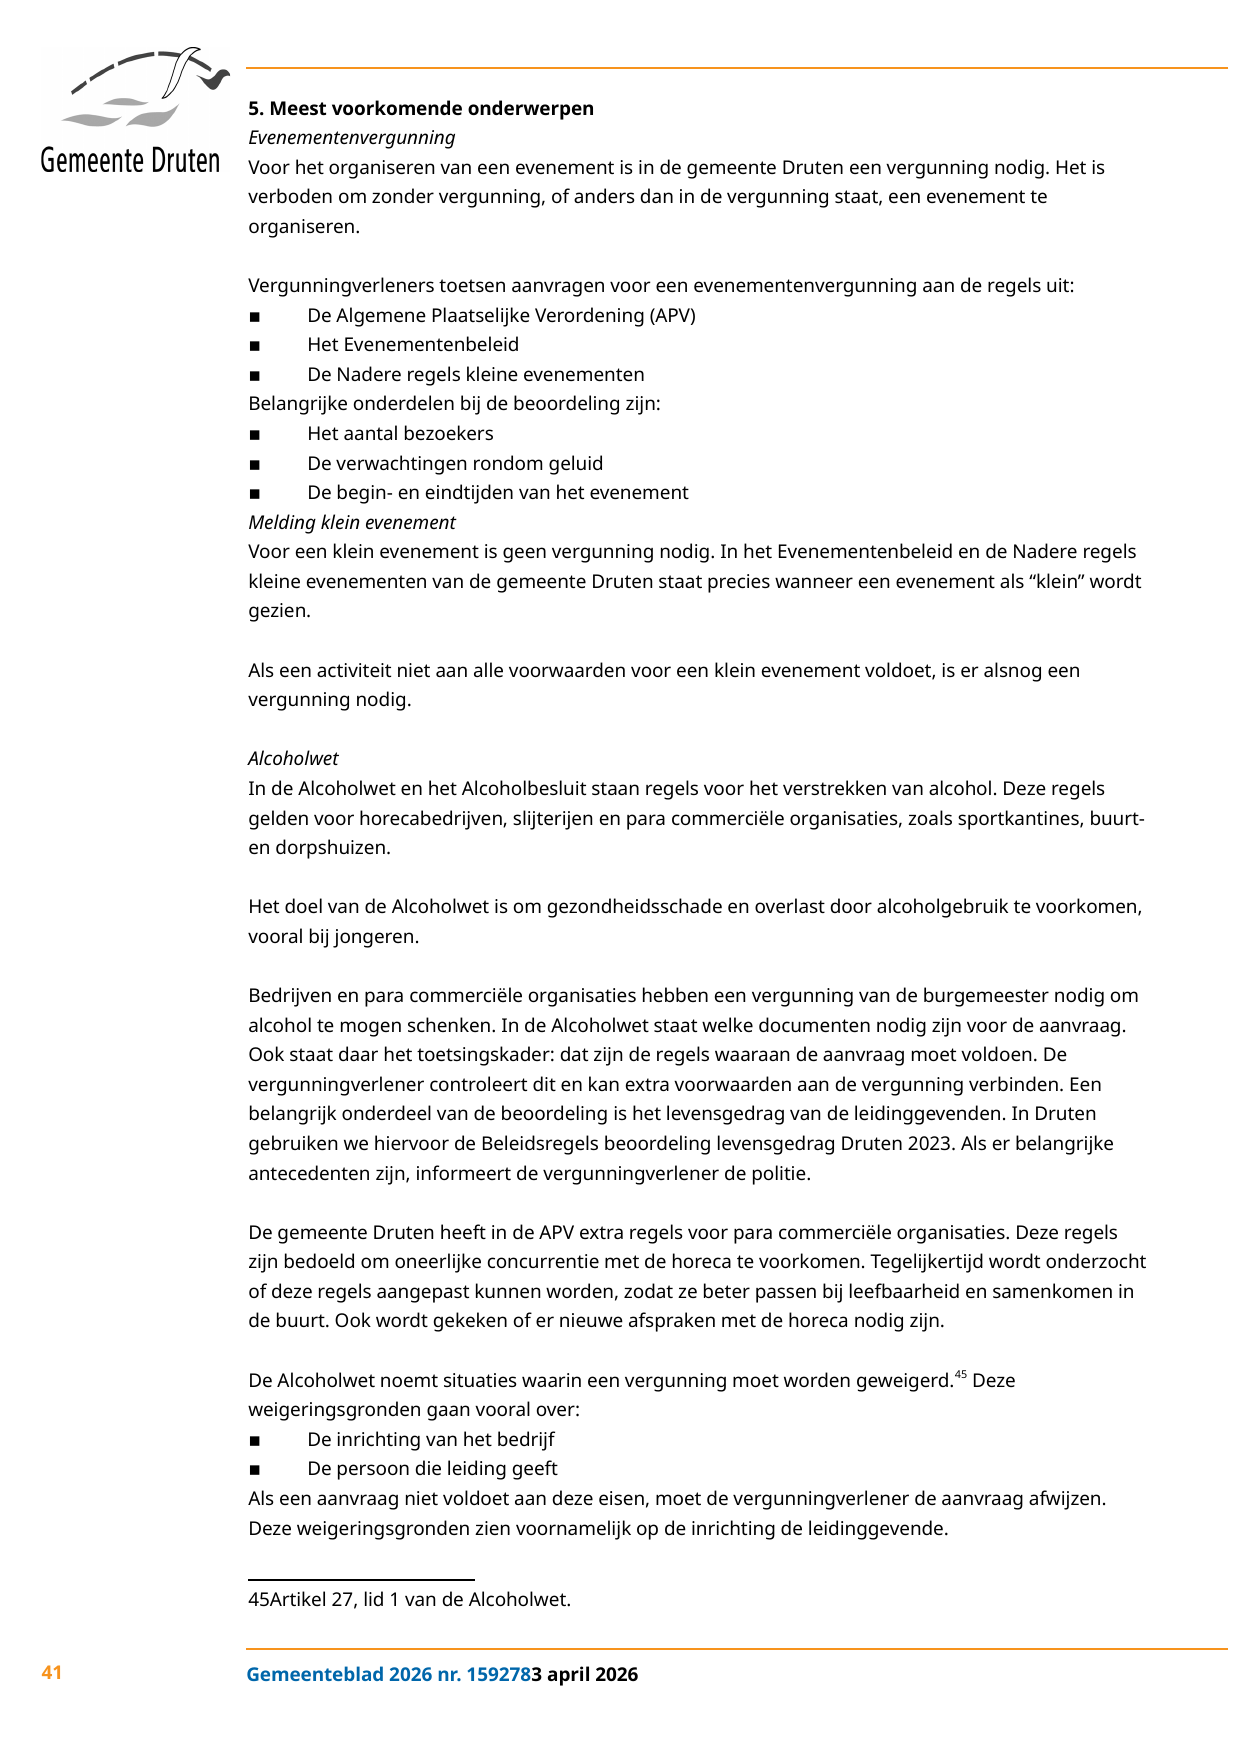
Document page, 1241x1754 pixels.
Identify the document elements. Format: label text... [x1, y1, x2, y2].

list De Nadere regels kleine evenementen [248, 361, 1152, 387]
text Als een activiteit niet aan alle voorwaarden voor een klein evenement voldoet, is er alsnog een vergunning nodig. [248, 657, 1152, 712]
text Als een aanvraag niet voldoet aan deze eisen, moet de vergunningverlener de aanvraag afwijzen. Deze weigeringsgronden zien voornamelijk op de inrichting de leidinggevende. [248, 1485, 1152, 1541]
text Voor het organiseren van een evenement is in de gemeente Druten een vergunning nodig. Het is verboden om zonder vergunning, of anders dan in de vergunning staat, een evenement te organiseren. [248, 154, 1152, 239]
text Voor een klein evenement is geen vergunning nodig. In het Evenementenbeleid en de Nadere regels kleine evenementen van de gemeente Druten staat precies wanneer een evenement als “klein” wordt gezien. [248, 538, 1152, 623]
text Het doel van de Alcoholwet is om gezondheidsschade en overlast door alcoholgebruik te voorkomen, vooral bij jongeren. [248, 893, 1152, 949]
text Alcoholwet [248, 746, 1152, 771]
list Het aantal bezoekers [248, 420, 1152, 446]
picture [41, 47, 231, 172]
text Artikel 27, lid 1 van de Alcoholwet. [248, 1586, 1152, 1612]
list De verwachtingen rondom geluid [248, 450, 1152, 476]
text 5. Meest voorkomende onderwerpen [248, 95, 1152, 121]
text In de Alcoholwet en het Alcoholbesluit staan regels voor het verstrekken van alcohol. Deze regels gelden voor horecabedrijven, slijterijen en para commerciële organisaties, zoals sportkantines, buurt- en dorpshuizen. [248, 775, 1152, 860]
text De gemeente Druten heeft in de APV extra regels voor para commerciële organisaties. Deze regels zijn bedoeld om oneerlijke concurrentie met de horeca te voorkomen. Tegelijkertijd wordt onderzocht of deze regels aangepast kunnen worden, zodat ze beter passen bij leefbaarheid en samenkomen in de buurt. Ook wordt gekeken of er nieuwe afspraken met de horeca nodig zijn. [248, 1219, 1152, 1333]
text De Alcoholwet noemt situaties waarin een vergunning moet worden geweigerd. Deze weigeringsgronden gaan vooral over: [248, 1367, 1152, 1422]
text Belangrijke onderdelen bij de beoordeling zijn: [248, 391, 1152, 416]
text Bedrijven en para commerciële organisaties hebben een vergunning van de burgemeester nodig om alcohol te mogen schenken. In de Alcoholwet staat welke documenten nodig zijn voor de aanvraag. Ook staat daar het toetsingskader: dat zijn de regels waaraan de aanvraag moet voldoen. De vergunningverlener controleert dit en kan extra voorwaarden aan de vergunning verbinden. Een belangrijk onderdeel van de beoordeling is het levensgedrag van de leidinggevenden. In Druten gebruiken we hiervoor de Beleidsregels beoordeling levensgedrag Druten 2023. Als er belangrijke antecedenten zijn, informeert de vergunningverlener de politie. [248, 982, 1152, 1186]
text Evenementenvergunning [248, 124, 1152, 150]
list De begin- en eindtijden van het evenement [248, 479, 1152, 505]
list De Algemene Plaatselijke Verordening (APV) [248, 302, 1152, 328]
list De inrichting van het bedrijf [248, 1426, 1152, 1452]
list De persoon die leiding geeft [248, 1456, 1152, 1481]
text Melding klein evenement [248, 509, 1152, 535]
text Vergunningverleners toetsen aanvragen voor een evenementenvergunning aan de regels uit: [248, 272, 1152, 298]
list Het Evenementenbeleid [248, 331, 1152, 357]
